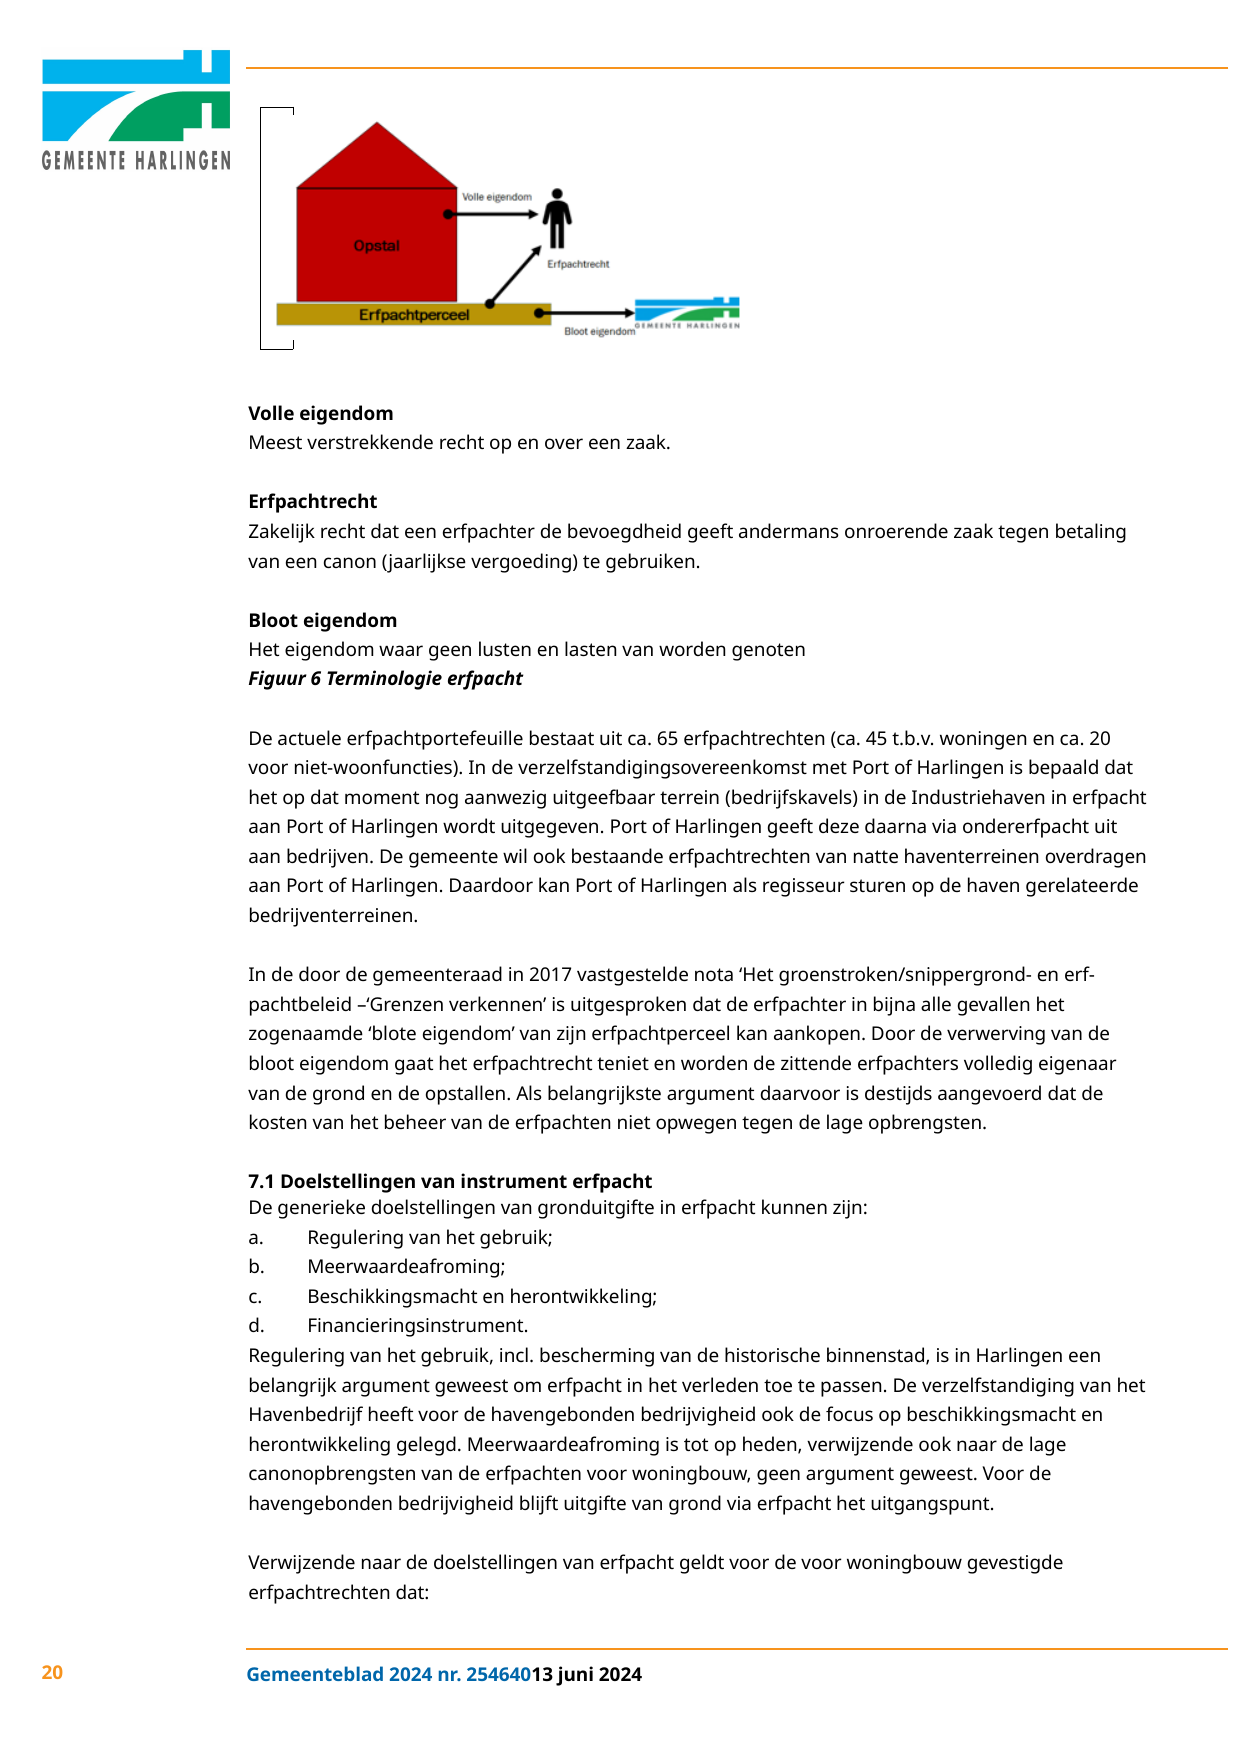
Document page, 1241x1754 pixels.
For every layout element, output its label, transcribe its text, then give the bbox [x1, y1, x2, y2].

list Beschikkingsmacht en herontwikkeling; [248, 1283, 1152, 1309]
list Meerwaardeafroming; [248, 1253, 1152, 1279]
text Regulering van het gebruik, incl. bescherming van de historische binnenstad, is in Harlingen een belangrijk argument geweest om erfpacht in het verleden toe te passen. De verzelfstandiging van het Havenbedrijf heeft voor de havengebonden bedrijvigheid ook de focus op beschikkingsmacht en herontwikkeling gelegd. Meerwaardeafroming is tot op heden, verwijzende ook naar de lage canonopbrengsten van de erfpachten voor woningbouw, geen argument geweest. Voor de havengebonden bedrijvigheid blijft uitgifte van grond via erfpacht het uitgangspunt. [248, 1342, 1152, 1516]
table_header Volle eigendom Meest verstrekkende recht op en over een zaak. Erfpachtrecht Zakelijk recht dat een erfpachter de bevoegdheid geeft andermans onroerende zaak tegen betaling van een canon (jaarlijkse vergoeding) te gebruiken. Bloot eigendom Het eigendom waar geen lusten en lasten van worden genoten [248, 400, 1152, 662]
text 7.1 Doelstellingen van instrument erfpacht [248, 1168, 1152, 1194]
picture [41, 47, 231, 172]
text De generieke doelstellingen van gronduitgifte in erfpacht kunnen zijn: [248, 1194, 1152, 1220]
text De actuele erfpachtportefeuille bestaat uit ca. 65 erfpachtrechten (ca. 45 t.b.v. woningen en ca. 20 voor niet-woonfuncties). In de verzelfstandigingsovereenkomst met Port of Harlingen is bepaald dat het op dat moment nog aanwezig uitgeefbaar terrein (bedrijfskavels) in de Industriehaven in erfpacht aan Port of Harlingen wordt uitgegeven. Port of Harlingen geeft deze daarna via ondererfpacht uit aan bedrijven. De gemeente wil ook bestaande erfpachtrechten van natte haventerreinen overdragen aan Port of Harlingen. Daardoor kan Port of Harlingen als regisseur sturen op de haven gerelateerde bedrijventerreinen. [248, 725, 1152, 928]
text Verwijzende naar de doelstellingen van erfpacht geldt voor de voor woningbouw gevestigde erfpachtrechten dat: [248, 1549, 1152, 1604]
text In de door de gemeenteraad in 2017 vastgestelde nota ‘Het groenstroken/snippergrond- en erf-pachtbeleid –‘Grenzen verkennen’ is uitgesproken dat de erfpachter in bijna alle gevallen het zogenaamde ‘blote eigendom’ van zijn erfpachtperceel kan aankopen. Door de verwerving van de bloot eigendom gaat het erfpachtrecht teniet en worden de zittende erfpachters volledig eigenaar van de grond en de opstallen. Als belangrijkste argument daarvoor is destijds aangevoerd dat de kosten van het beheer van de erfpachten niet opwegen tegen de lage opbrengsten. [248, 961, 1152, 1135]
list Financieringsinstrument. [248, 1313, 1152, 1338]
picture [268, 115, 742, 340]
list Regulering van het gebruik; [248, 1224, 1152, 1249]
text Figuur 6 Terminologie erfpacht [248, 666, 1152, 691]
